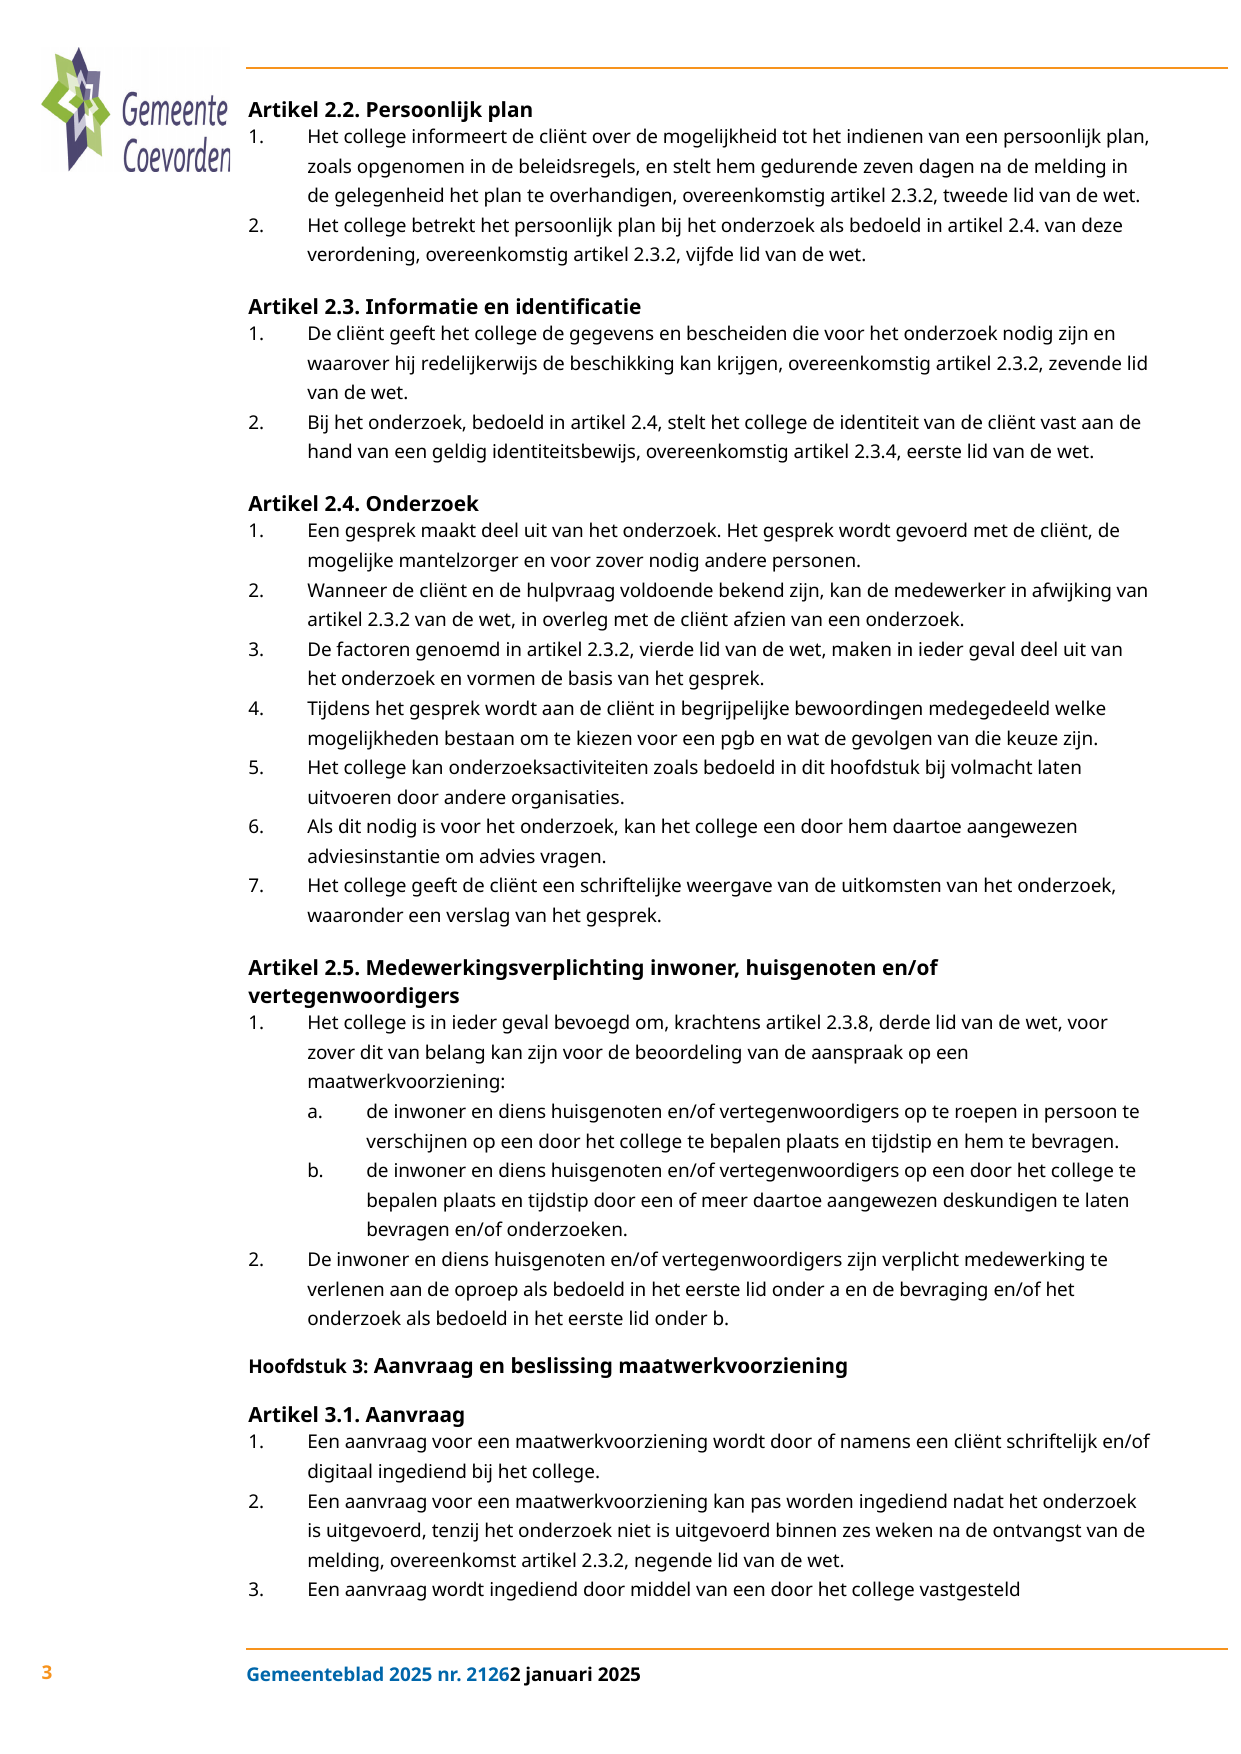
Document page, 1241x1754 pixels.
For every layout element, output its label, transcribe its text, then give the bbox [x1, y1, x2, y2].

list Wanneer de cliënt en de hulpvraag voldoende bekend zijn, kan de medewerker in afwijking van artikel 2.3.2 van de wet, in overleg met de cliënt afzien van een onderzoek. [248, 577, 1152, 632]
list de inwoner en diens huisgenoten en/of vertegenwoordigers op te roepen in persoon te verschijnen op een door het college te bepalen plaats en tijdstip en hem te bevragen. [307, 1098, 1152, 1153]
text Artikel 2.5. Medewerkingsverplichting inwoner, huisgenoten en/of vertegenwoordigers [248, 953, 1152, 1009]
list De cliënt geeft het college de gegevens en bescheiden die voor het onderzoek nodig zijn en waarover hij redelijkerwijs de beschikking kan krijgen, overeenkomstig artikel 2.3.2, zevende lid van de wet. [248, 320, 1152, 405]
list Een aanvraag wordt ingediend door middel van een door het college vastgesteld [248, 1577, 1152, 1602]
list Als dit nodig is voor het onderzoek, kan het college een door hem daartoe aangewezen adviesinstantie om advies vragen. [248, 813, 1152, 869]
picture [41, 47, 231, 172]
text Hoofdstuk 3: Aanvraag en beslissing maatwerkvoorziening [248, 1351, 1152, 1379]
text Artikel 2.2. Persoonlijk plan [248, 95, 1152, 123]
list De inwoner en diens huisgenoten en/of vertegenwoordigers zijn verplicht medewerking te verlenen aan de oproep als bedoeld in het eerste lid onder a en de bevraging en/of het onderzoek als bedoeld in het eerste lid onder b. [248, 1246, 1152, 1331]
list Het college is in ieder geval bevoegd om, krachtens artikel 2.3.8, derde lid van de wet, voor zover dit van belang kan zijn voor de beoordeling van de aanspraak op een maatwerkvoorziening: [248, 1009, 1152, 1094]
list Het college betrekt het persoonlijk plan bij het onderzoek als bedoeld in artikel 2.4. van deze verordening, overeenkomstig artikel 2.3.2, vijfde lid van de wet. [248, 212, 1152, 267]
text Artikel 3.1. Aanvraag [248, 1400, 1152, 1429]
list de inwoner en diens huisgenoten en/of vertegenwoordigers op een door het college te bepalen plaats en tijdstip door een of meer daartoe aangewezen deskundigen te laten bevragen en/of onderzoeken. [307, 1157, 1152, 1242]
list Het college informeert de cliënt over de mogelijkheid tot het indienen van een persoonlijk plan, zoals opgenomen in de beleidsregels, en stelt hem gedurende zeven dagen na de melding in de gelegenheid het plan te overhandigen, overeenkomstig artikel 2.3.2, tweede lid van de wet. [248, 123, 1152, 208]
list Een aanvraag voor een maatwerkvoorziening wordt door of namens een cliënt schriftelijk en/of digitaal ingediend bij het college. [248, 1429, 1152, 1484]
list Een aanvraag voor een maatwerkvoorziening kan pas worden ingediend nadat het onderzoek is uitgevoerd, tenzij het onderzoek niet is uitgevoerd binnen zes weken na de ontvangst van de melding, overeenkomst artikel 2.3.2, negende lid van de wet. [248, 1488, 1152, 1573]
list Een gesprek maakt deel uit van het onderzoek. Het gesprek wordt gevoerd met de cliënt, de mogelijke mantelzorger en voor zover nodig andere personen. [248, 518, 1152, 573]
text Artikel 2.3. Informatie en identificatie [248, 292, 1152, 320]
list Het college kan onderzoeksactiviteiten zoals bedoeld in dit hoofdstuk bij volmacht laten uitvoeren door andere organisaties. [248, 754, 1152, 809]
list Bij het onderzoek, bedoeld in artikel 2.4, stelt het college de identiteit van de cliënt vast aan de hand van een geldig identiteitsbewijs, overeenkomstig artikel 2.3.4, eerste lid van de wet. [248, 409, 1152, 464]
text Artikel 2.4. Onderzoek [248, 489, 1152, 518]
list Het college geeft de cliënt een schriftelijke weergave van de uitkomsten van het onderzoek, waaronder een verslag van het gesprek. [248, 873, 1152, 928]
list Tijdens het gesprek wordt aan de cliënt in begrijpelijke bewoordingen medegedeeld welke mogelijkheden bestaan om te kiezen voor een pgb en wat de gevolgen van die keuze zijn. [248, 695, 1152, 750]
list De factoren genoemd in artikel 2.3.2, vierde lid van de wet, maken in ieder geval deel uit van het onderzoek en vormen de basis van het gesprek. [248, 636, 1152, 691]
